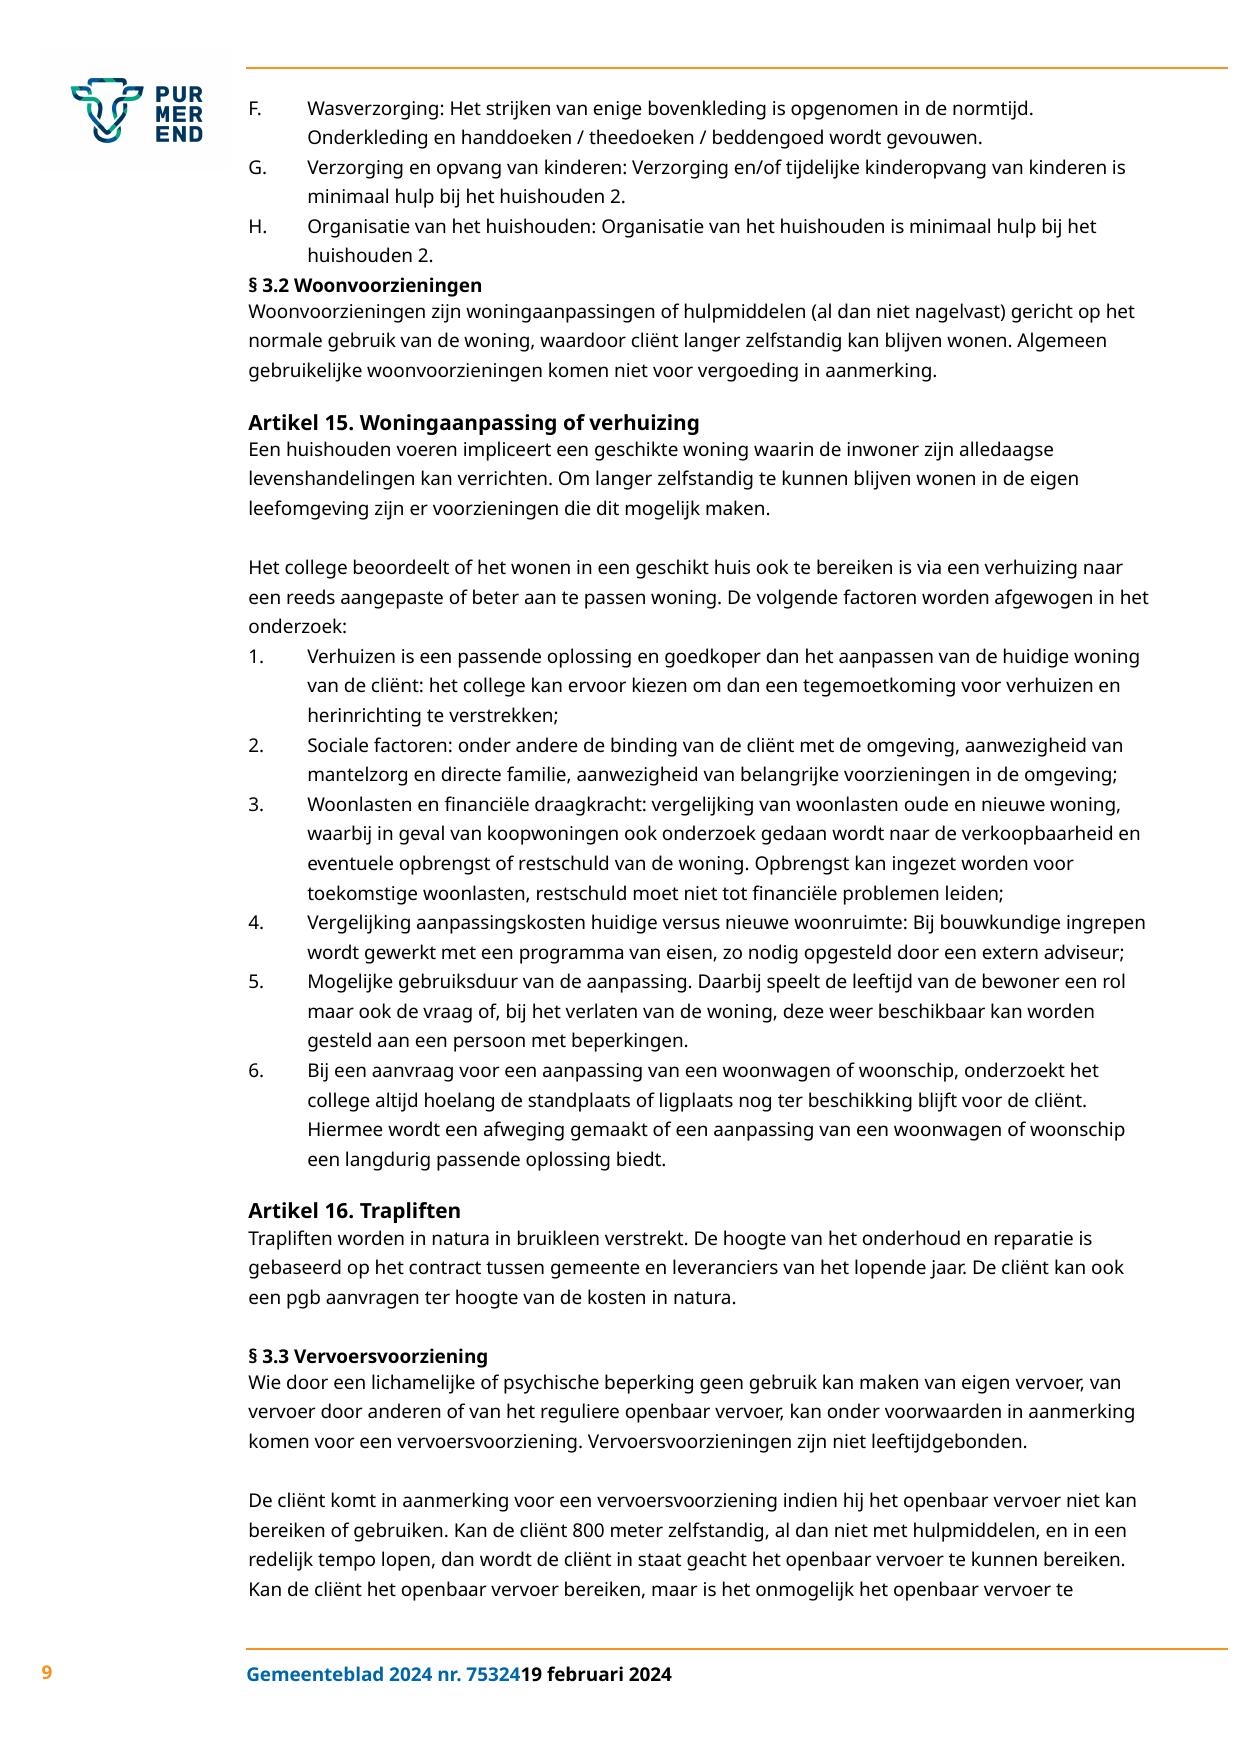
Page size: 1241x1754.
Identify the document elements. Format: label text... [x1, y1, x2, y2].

list Sociale factoren: onder andere de binding van de cliënt met de omgeving, aanwezigheid van mantelzorg en directe familie, aanwezigheid van belangrijke voorzieningen in de omgeving; [248, 732, 1152, 787]
text De cliënt komt in aanmerking voor een vervoersvoorziening indien hij het openbaar vervoer niet kan bereiken of gebruiken. Kan de cliënt 800 meter zelfstandig, al dan niet met hulpmiddelen, en in een redelijk tempo lopen, dan wordt de cliënt in staat geacht het openbaar vervoer te kunnen bereiken. Kan de cliënt het openbaar vervoer bereiken, maar is het onmogelijk het openbaar vervoer te [248, 1487, 1152, 1602]
text § 3.2 Woonvoorzieningen [248, 272, 1152, 298]
list Vergelijking aanpassingskosten huidige versus nieuwe woonruimte: Bij bouwkundige ingrepen wordt gewerkt met een programma van eisen, zo nodig opgesteld door een extern adviseur; [248, 909, 1152, 965]
text Het college beoordeelt of het wonen in een geschikt huis ook te bereiken is via een verhuizing naar een reeds aangepaste of beter aan te passen woning. De volgende factoren worden afgewogen in het onderzoek: [248, 554, 1152, 639]
list Mogelijke gebruiksduur van de aanpassing. Daarbij speelt de leeftijd van de bewoner een rol maar ook de vraag of, bij het verlaten van de woning, deze weer beschikbaar kan worden gesteld aan een persoon met beperkingen. [248, 968, 1152, 1053]
list Wasverzorging: Het strijken van enige bovenkleding is opgenomen in de normtijd. Onderkleding en handdoeken / theedoeken / beddengoed wordt gevouwen. [248, 95, 1152, 150]
text § 3.3 Vervoersvoorziening [248, 1343, 1152, 1369]
text Wie door een lichamelijke of psychische beperking geen gebruik kan maken van eigen vervoer, van vervoer door anderen of van het reguliere openbaar vervoer, kan onder voorwaarden in aanmerking komen voor een vervoersvoorziening. Vervoersvoorzieningen zijn niet leeftijdgebonden. [248, 1369, 1152, 1454]
list Verzorging en opvang van kinderen: Verzorging en/of tijdelijke kinderopvang van kinderen is minimaal hulp bij het huishouden 2. [248, 154, 1152, 209]
list Verhuizen is een passende oplossing en goedkoper dan het aanpassen van de huidige woning van de cliënt: het college kan ervoor kiezen om dan een tegemoetkoming voor verhuizen en herinrichting te verstrekken; [248, 643, 1152, 728]
picture [41, 47, 231, 172]
text Artikel 16. Trapliften [248, 1196, 1152, 1225]
list Organisatie van het huishouden: Organisatie van het huishouden is minimaal hulp bij het huishouden 2. [248, 213, 1152, 268]
text Artikel 15. Woningaanpassing of verhuizing [248, 408, 1152, 436]
list Woonlasten en financiële draagkracht: vergelijking van woonlasten oude en nieuwe woning, waarbij in geval van koopwoningen ook onderzoek gedaan wordt naar de verkoopbaarheid en eventuele opbrengst of restschuld van de woning. Opbrengst kan ingezet worden voor toekomstige woonlasten, restschuld moet niet tot financiële problemen leiden; [248, 791, 1152, 906]
text Een huishouden voeren impliceert een geschikte woning waarin de inwoner zijn alledaagse levenshandelingen kan verrichten. Om langer zelfstandig te kunnen blijven wonen in de eigen leefomgeving zijn er voorzieningen die dit mogelijk maken. [248, 436, 1152, 521]
text Trapliften worden in natura in bruikleen verstrekt. De hoogte van het onderhoud en reparatie is gebaseerd op het contract tussen gemeente en leveranciers van het lopende jaar. De cliënt kan ook een pgb aanvragen ter hoogte van de kosten in natura. [248, 1225, 1152, 1310]
list Bij een aanvraag voor een aanpassing van een woonwagen of woonschip, onderzoekt het college altijd hoelang de standplaats of ligplaats nog ter beschikking blijft voor de cliënt. Hiermee wordt een afweging gemaakt of een aanpassing van een woonwagen of woonschip een langdurig passende oplossing biedt. [248, 1057, 1152, 1172]
text Woonvoorzieningen zijn woningaanpassingen of hulpmiddelen (al dan niet nagelvast) gericht op het normale gebruik van de woning, waardoor cliënt langer zelfstandig kan blijven wonen. Algemeen gebruikelijke woonvoorzieningen komen niet voor vergoeding in aanmerking. [248, 298, 1152, 383]
